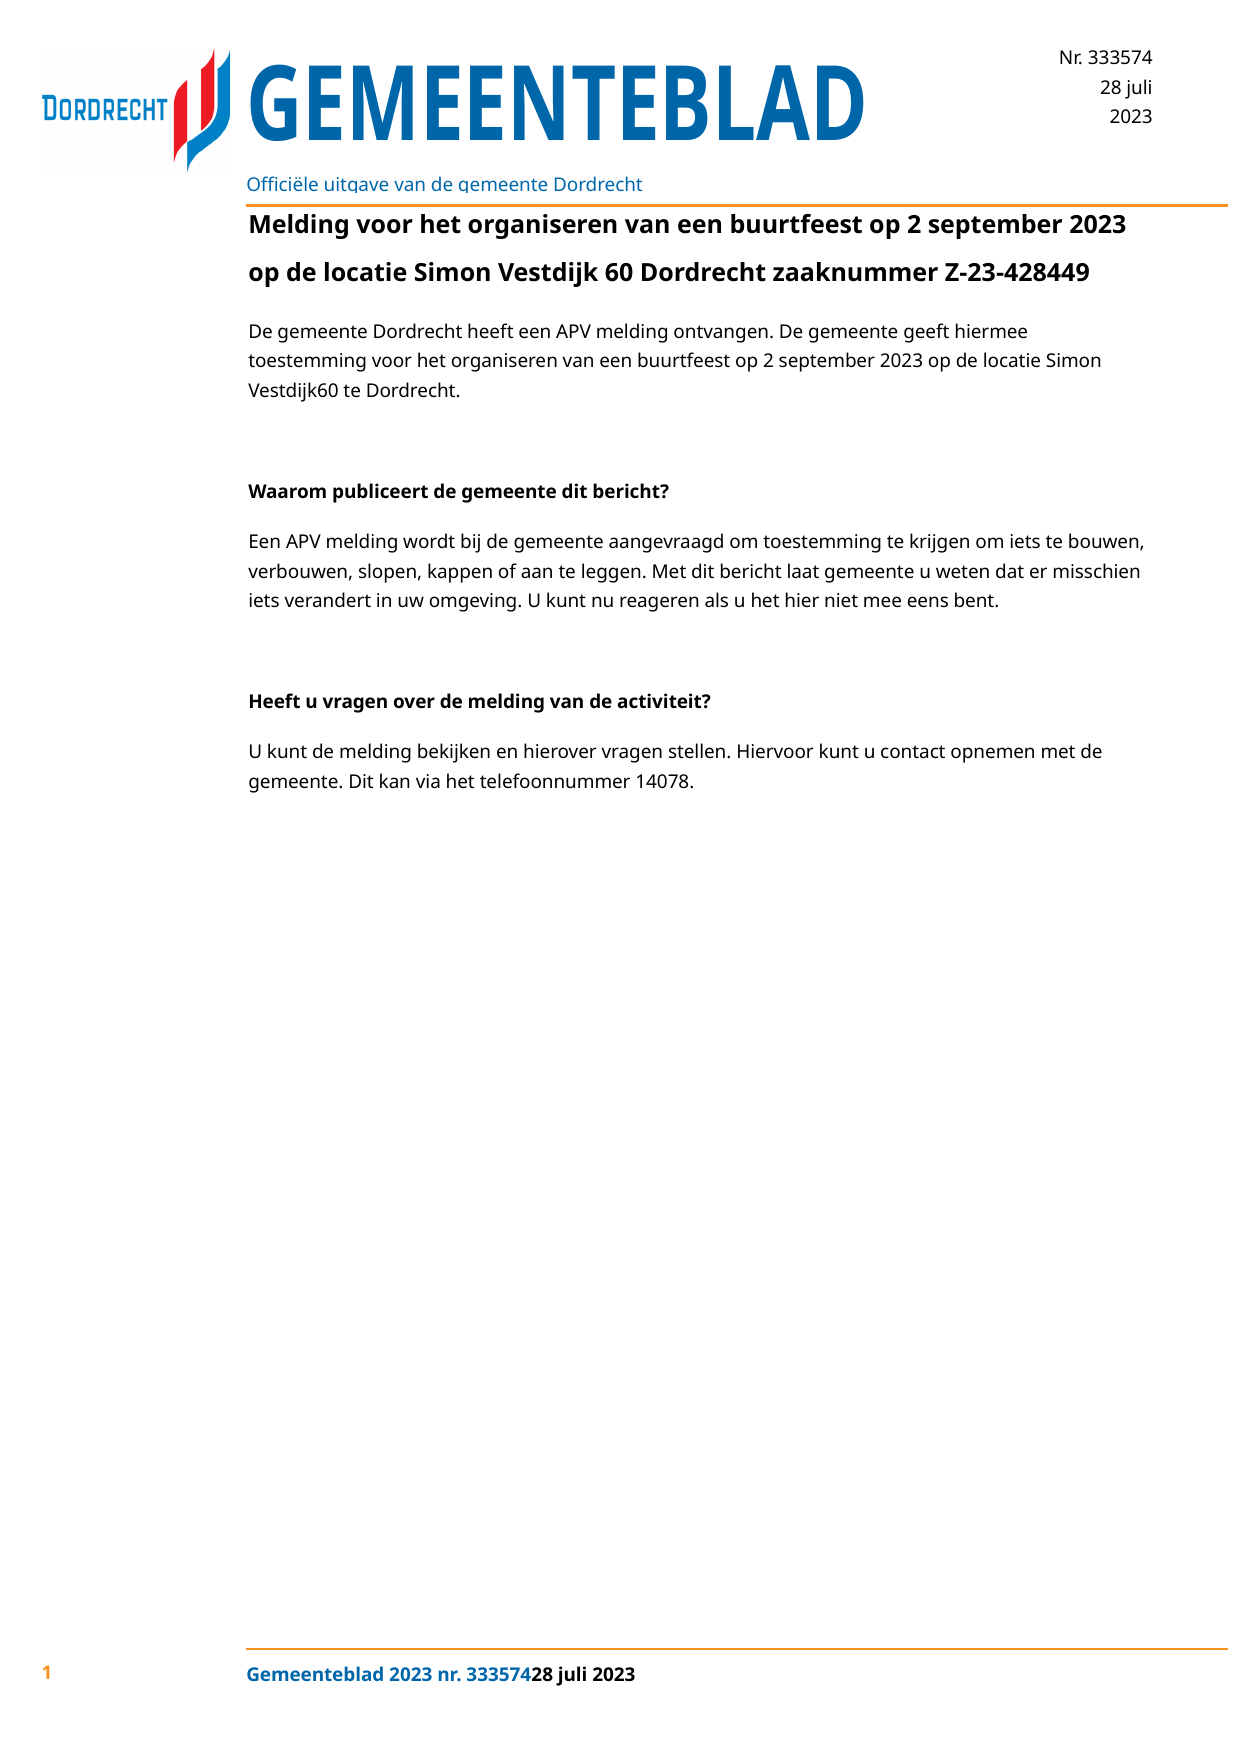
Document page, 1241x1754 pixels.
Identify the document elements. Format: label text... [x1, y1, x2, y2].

text Melding voor het organiseren van een buurtfeest op 2 september 2023 op de locatie Simon Vestdijk 60 Dordrecht zaaknummer Z-23-428449 [248, 207, 1152, 288]
text Een APV melding wordt bij de gemeente aangevraagd om toestemming te krijgen om iets te bouwen, verbouwen, slopen, kappen of aan te leggen. Met dit bericht laat gemeente u weten dat er misschien iets verandert in uw omgeving. U kunt nu reageren als u het hier niet mee eens bent. [248, 528, 1152, 613]
text Waarom publiceert de gemeente dit bericht? [248, 478, 1152, 504]
text U kunt de melding bekijken en hierover vragen stellen. Hiervoor kunt u contact opnemen met de gemeente. Dit kan via het telefoonnummer 14078. [248, 739, 1152, 794]
picture [41, 47, 231, 172]
text Heeft u vragen over de melding van de activiteit? [248, 688, 1152, 714]
text De gemeente Dordrecht heeft een APV melding ontvangen. De gemeente geeft hiermee toestemming voor het organiseren van een buurtfeest op 2 september 2023 op de locatie Simon Vestdijk60 te Dordrecht. [248, 318, 1152, 403]
